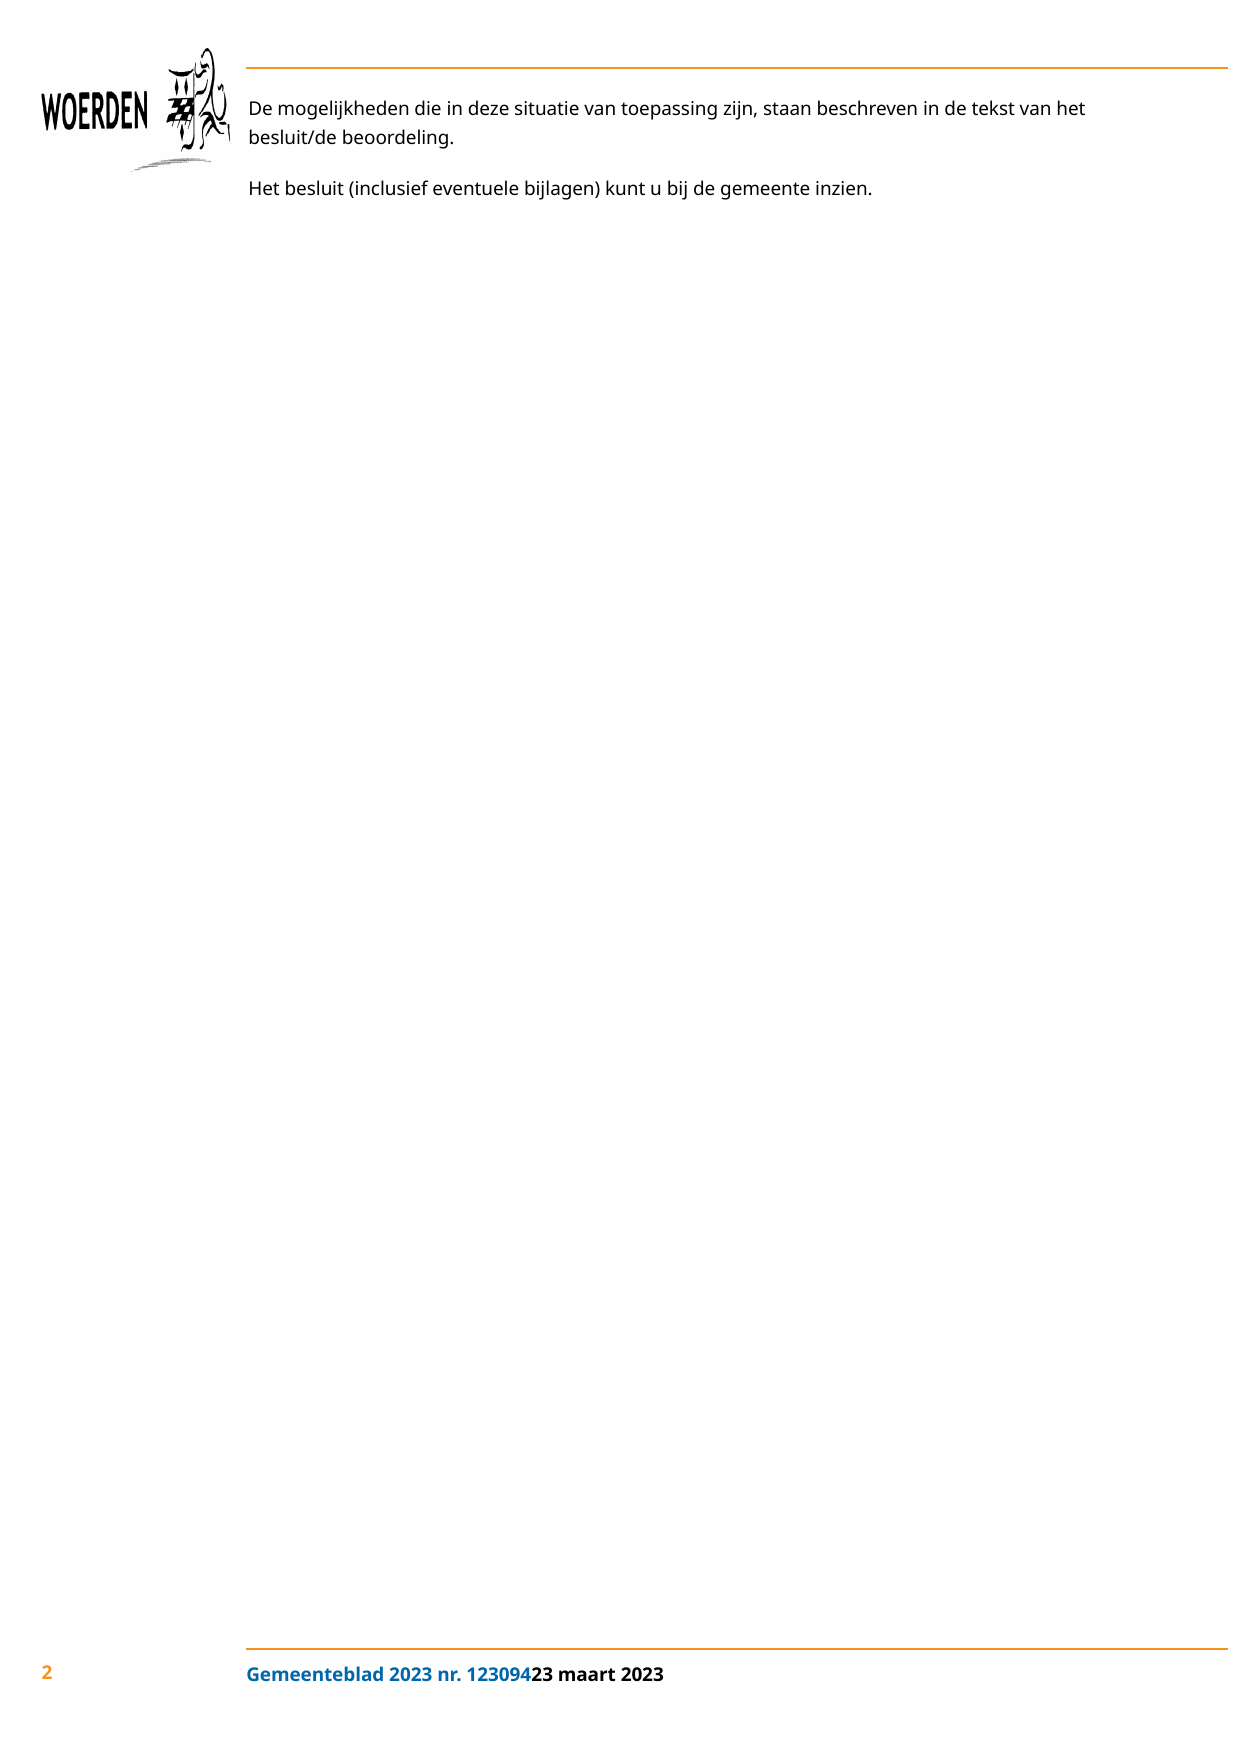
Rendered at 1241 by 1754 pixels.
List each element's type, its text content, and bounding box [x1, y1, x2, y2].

text De mogelijkheden die in deze situatie van toepassing zijn, staan beschreven in de tekst van het besluit/de beoordeling. [248, 95, 1152, 150]
text Het besluit (inclusief eventuele bijlagen) kunt u bij de gemeente inzien. [248, 175, 1152, 201]
picture [41, 47, 231, 172]
